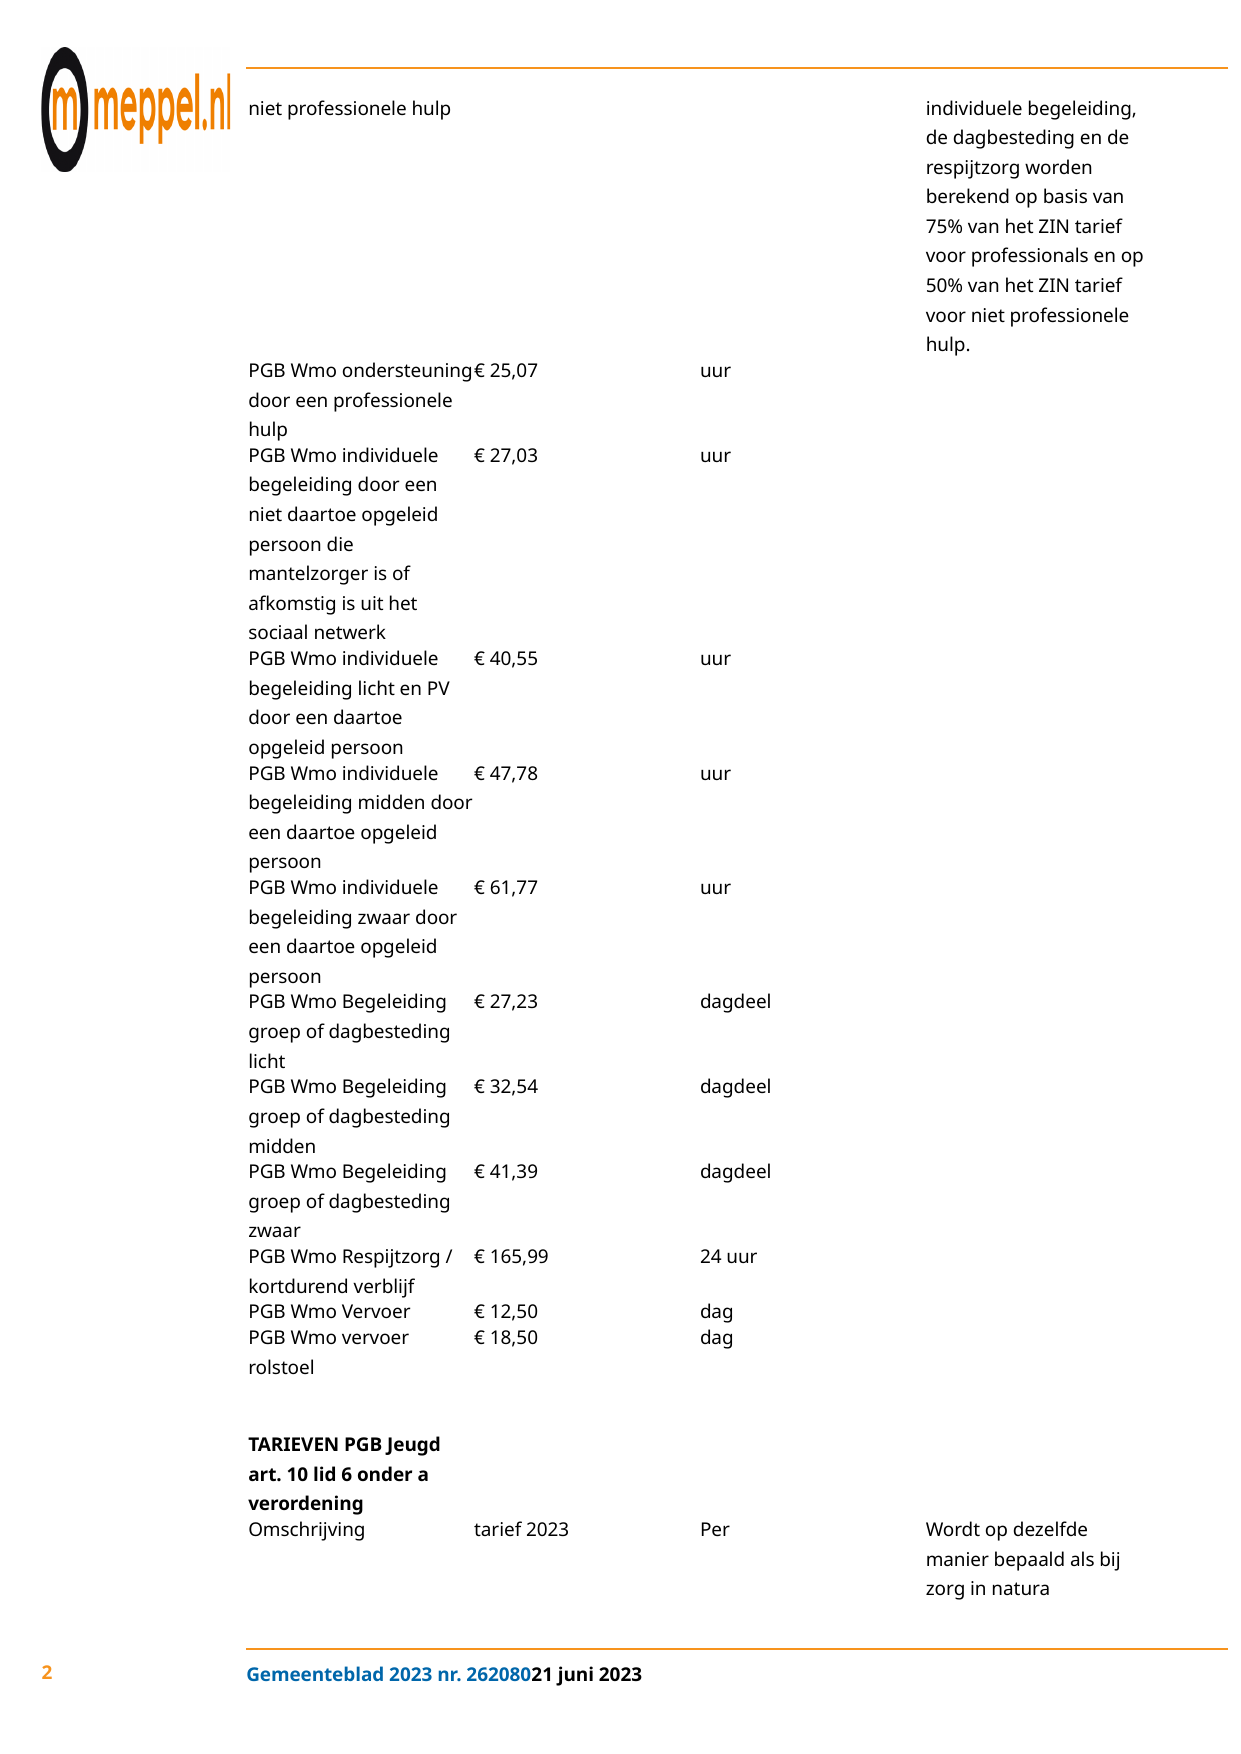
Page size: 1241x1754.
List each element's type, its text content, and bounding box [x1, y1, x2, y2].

table_cell € 27,23 [474, 989, 700, 1074]
table_cell [926, 989, 1152, 1074]
table_cell PGB Wmo individuele begeleiding door een niet daartoe opgeleid persoon die mantelzorger is of afkomstig is uit het sociaal netwerk [248, 442, 474, 645]
table_cell € 32,54 [474, 1074, 700, 1158]
table_cell PGB Wmo Begeleiding groep of dagbesteding zwaar [248, 1159, 474, 1243]
table_cell PGB Wmo individuele begeleiding midden door een daartoe opgeleid persoon [248, 760, 474, 874]
table_cell [248, 1406, 474, 1431]
table_cell [926, 645, 1152, 760]
picture [41, 47, 231, 172]
table_cell uur [700, 874, 926, 989]
table_cell PGB Wmo Vervoer [248, 1299, 474, 1324]
table_cell [700, 1380, 926, 1406]
table_cell PGB Wmo Begeleiding groep of dagbesteding midden [248, 1074, 474, 1158]
table_cell [700, 95, 926, 357]
table_cell € 41,39 [474, 1159, 700, 1243]
table_cell [926, 1299, 1152, 1324]
table_cell uur [700, 645, 926, 760]
table_cell [474, 1380, 700, 1406]
table_cell [926, 1074, 1152, 1158]
table_cell [926, 357, 1152, 442]
table_cell € 165,99 [474, 1244, 700, 1299]
table_cell PGB Wmo Begeleiding groep of dagbesteding licht [248, 989, 474, 1074]
table_cell [926, 1159, 1152, 1243]
table_cell [926, 1406, 1152, 1431]
table_cell dag [700, 1299, 926, 1324]
table_cell dagdeel [700, 1074, 926, 1158]
table_cell dagdeel [700, 1159, 926, 1243]
table_cell € 61,77 [474, 874, 700, 989]
table_cell [926, 1325, 1152, 1380]
table_cell 24 uur [700, 1244, 926, 1299]
table_cell [700, 1431, 926, 1516]
table_cell individuele begeleiding, de dagbesteding en de respijtzorg worden berekend op basis van 75% van het ZIN tarief voor professionals en op 50% van het ZIN tarief voor niet professionele hulp. [926, 95, 1152, 357]
table_cell [926, 874, 1152, 989]
table_cell € 12,50 [474, 1299, 700, 1324]
table_cell Wordt op dezelfde manier bepaald als bij zorg in natura [926, 1516, 1152, 1601]
table_cell PGB Wmo vervoer rolstoel [248, 1325, 474, 1380]
table_cell TARIEVEN PGB Jeugd art. 10 lid 6 onder a verordening [248, 1431, 474, 1516]
table_cell PGB Wmo ondersteuning door een professionele hulp [248, 357, 474, 442]
table_cell [926, 1380, 1152, 1406]
table_cell [926, 442, 1152, 645]
table_cell [474, 1431, 700, 1516]
table_cell € 47,78 [474, 760, 700, 874]
table_cell € 18,50 [474, 1325, 700, 1380]
table_cell [926, 1431, 1152, 1516]
table_cell [474, 1406, 700, 1431]
table_cell uur [700, 357, 926, 442]
table_cell Per [700, 1516, 926, 1601]
table_cell PGB Wmo Respijtzorg / kortdurend verblijf [248, 1244, 474, 1299]
table_cell [926, 760, 1152, 874]
table_cell PGB Wmo individuele begeleiding licht en PV door een daartoe opgeleid persoon [248, 645, 474, 760]
table_cell Omschrijving [248, 1516, 474, 1601]
table_cell PGB Wmo individuele begeleiding zwaar door een daartoe opgeleid persoon [248, 874, 474, 989]
table_cell [474, 95, 700, 357]
table_cell € 25,07 [474, 357, 700, 442]
table_cell niet professionele hulp [248, 95, 474, 357]
table_cell uur [700, 442, 926, 645]
table_cell [248, 1380, 474, 1406]
table_cell [926, 1244, 1152, 1299]
table_cell uur [700, 760, 926, 874]
table_cell [700, 1406, 926, 1431]
table_cell € 27,03 [474, 442, 700, 645]
table_cell dag [700, 1325, 926, 1380]
table_cell tarief 2023 [474, 1516, 700, 1601]
table_cell € 40,55 [474, 645, 700, 760]
table_cell dagdeel [700, 989, 926, 1074]
